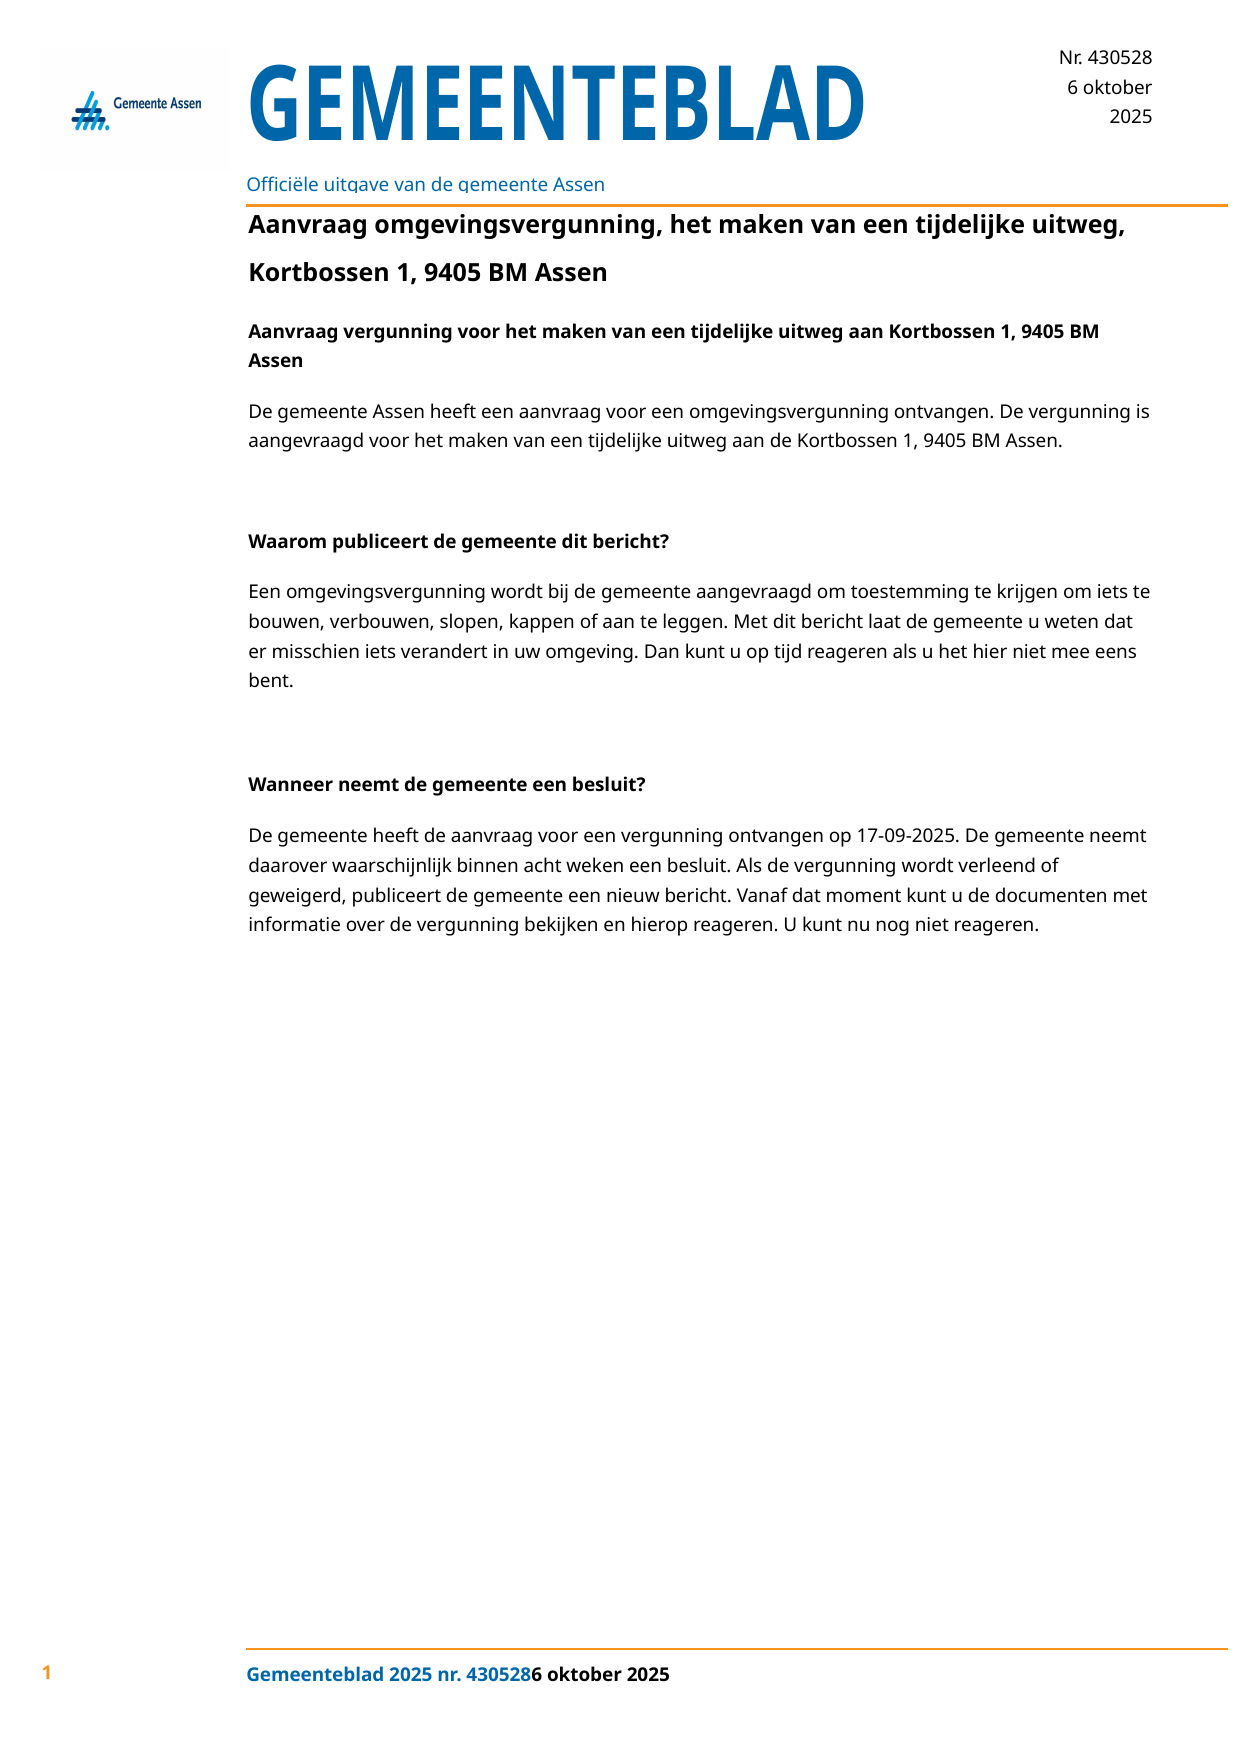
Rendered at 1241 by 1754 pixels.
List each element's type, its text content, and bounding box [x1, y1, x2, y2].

text ﻿Wanneer neemt de gemeente een besluit? [248, 768, 1152, 797]
text Een omgevingsvergunning wordt bij de gemeente aangevraagd om toestemming te krijgen om iets te bouwen, verbouwen, slopen, kappen of aan te leggen. Met dit bericht laat de gemeente u weten dat er misschien iets verandert in uw omgeving. Dan kunt u op tijd reageren als u het hier niet mee eens bent. [248, 579, 1152, 693]
text Aanvraag omgevingsvergunning, het maken van een tijdelijke uitweg, Kortbossen 1, 9405 BM Assen [248, 207, 1152, 288]
text Waarom publiceert de gemeente dit bericht? [248, 528, 1152, 554]
text Aanvraag vergunning voor het maken van een tijdelijke uitweg aan Kortbossen 1, 9405 BM Assen [248, 318, 1152, 373]
text De gemeente Assen heeft een aanvraag voor een omgevingsvergunning ontvangen. De vergunning is aangevraagd voor het maken van een tijdelijke uitweg aan de Kortbossen 1, 9405 BM Assen. [248, 398, 1152, 453]
text De gemeente heeft de aanvraag voor een vergunning ontvangen op 17-09-2025. De gemeente neemt daarover waarschijnlijk binnen acht weken een besluit. Als de vergunning wordt verleend of geweigerd, publiceert de gemeente een nieuw bericht. Vanaf dat moment kunt u de documenten met informatie over de vergunning bekijken en hierop reageren. U kunt nu nog niet reageren. [248, 823, 1152, 937]
picture [41, 47, 231, 172]
